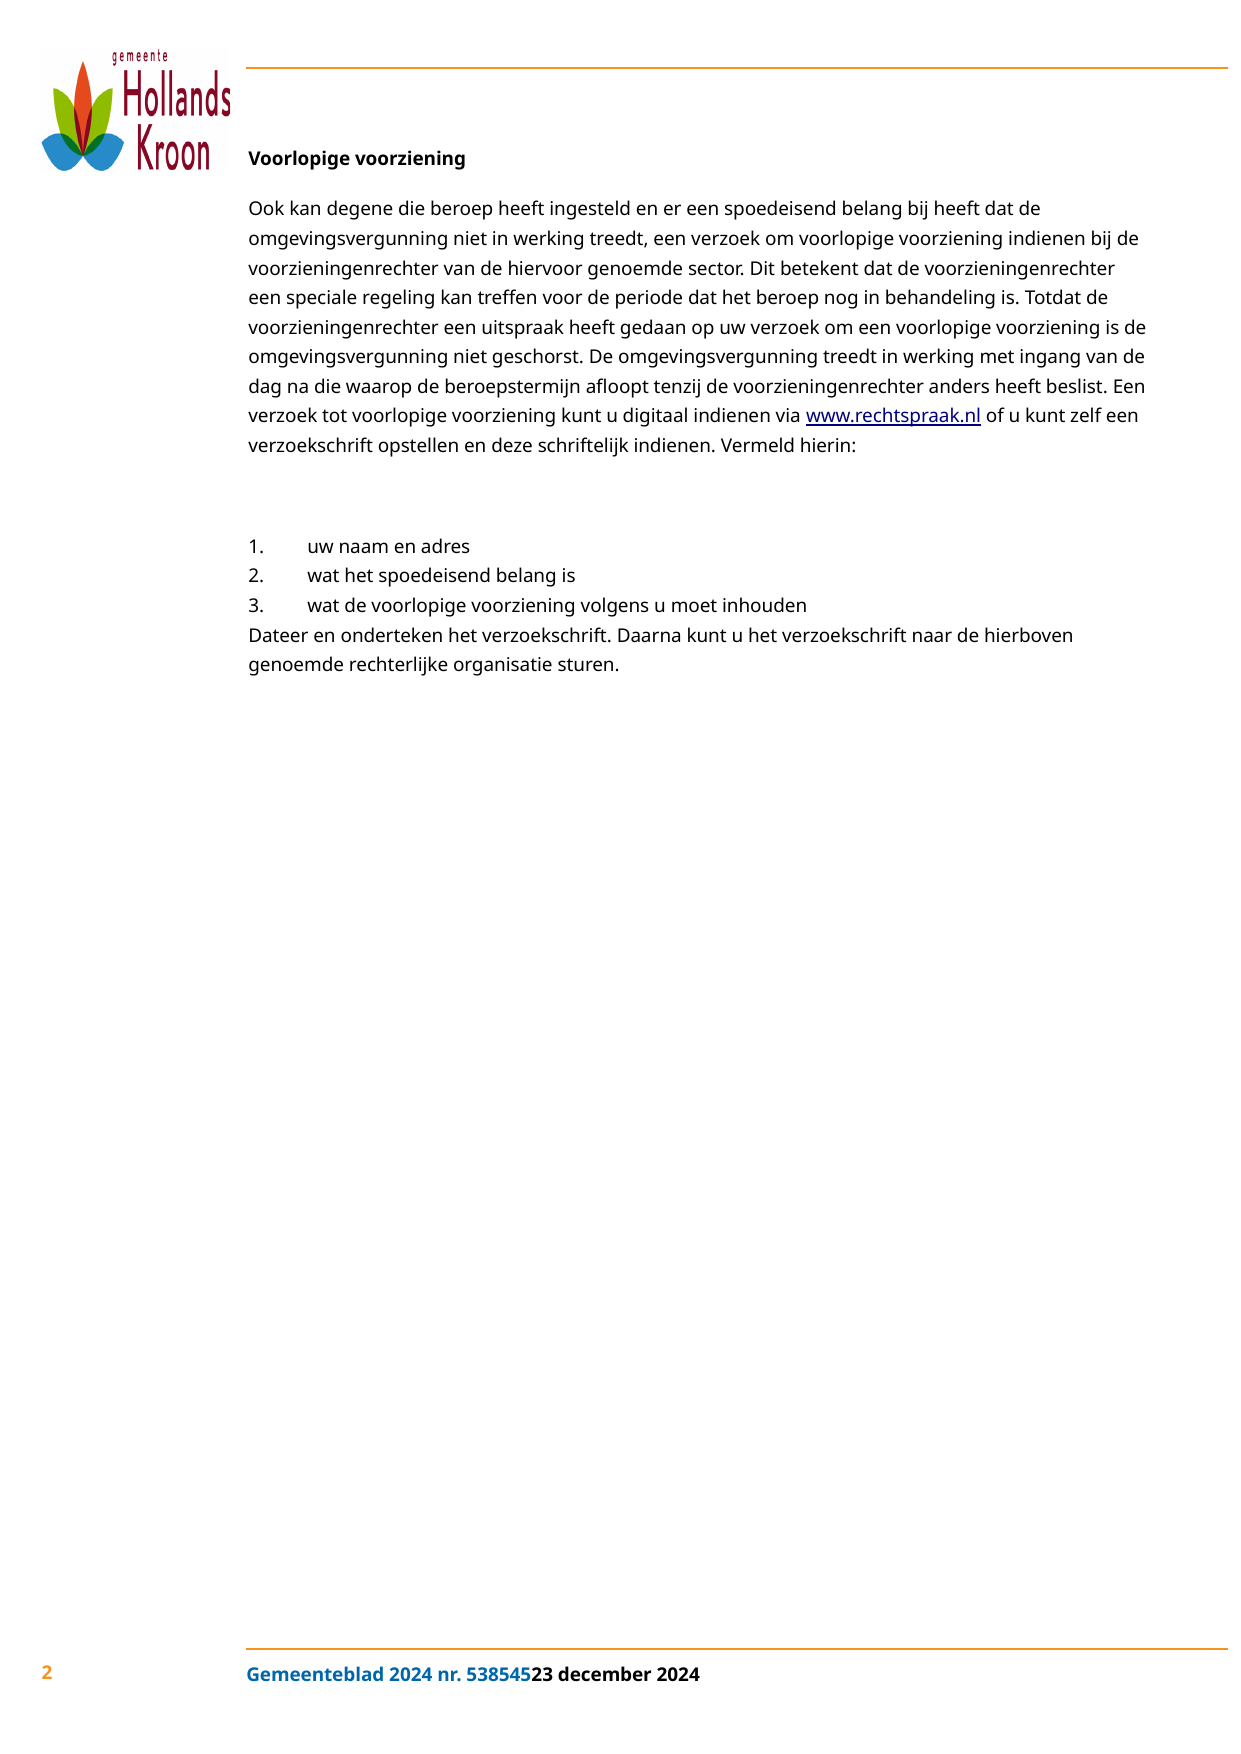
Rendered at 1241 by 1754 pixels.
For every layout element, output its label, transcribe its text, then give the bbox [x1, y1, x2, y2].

text Voorlopige voorziening [248, 145, 1152, 171]
list wat het spoedeisend belang is [248, 563, 1152, 588]
list wat de voorlopige voorziening volgens u moet inhouden [248, 592, 1152, 618]
picture [41, 47, 231, 172]
text Dateer en onderteken het verzoekschrift. Daarna kunt u het verzoekschrift naar de hierboven genoemde rechterlijke organisatie sturen. [248, 622, 1152, 677]
text Ook kan degene die beroep heeft ingesteld en er een spoedeisend belang bij heeft dat de omgevingsvergunning niet in werking treedt, een verzoek om voorlopige voorziening indienen bij de voorzieningenrechter van de hiervoor genoemde sector. Dit betekent dat de voorzieningenrechter een speciale regeling kan treffen voor de periode dat het beroep nog in behandeling is. Totdat de voorzieningenrechter een uitspraak heeft gedaan op uw verzoek om een voorlopige voorziening is de omgevingsvergunning niet geschorst. De omgevingsvergunning treedt in werking met ingang van de dag na die waarop de beroepstermijn afloopt tenzij de voorzieningenrechter anders heeft beslist. Een verzoek tot voorlopige voorziening kunt u digitaal indienen via www.rechtspraak.nl of u kunt zelf een verzoekschrift opstellen en deze schriftelijk indienen. Vermeld hierin: [248, 196, 1152, 458]
list uw naam en adres [248, 533, 1152, 559]
